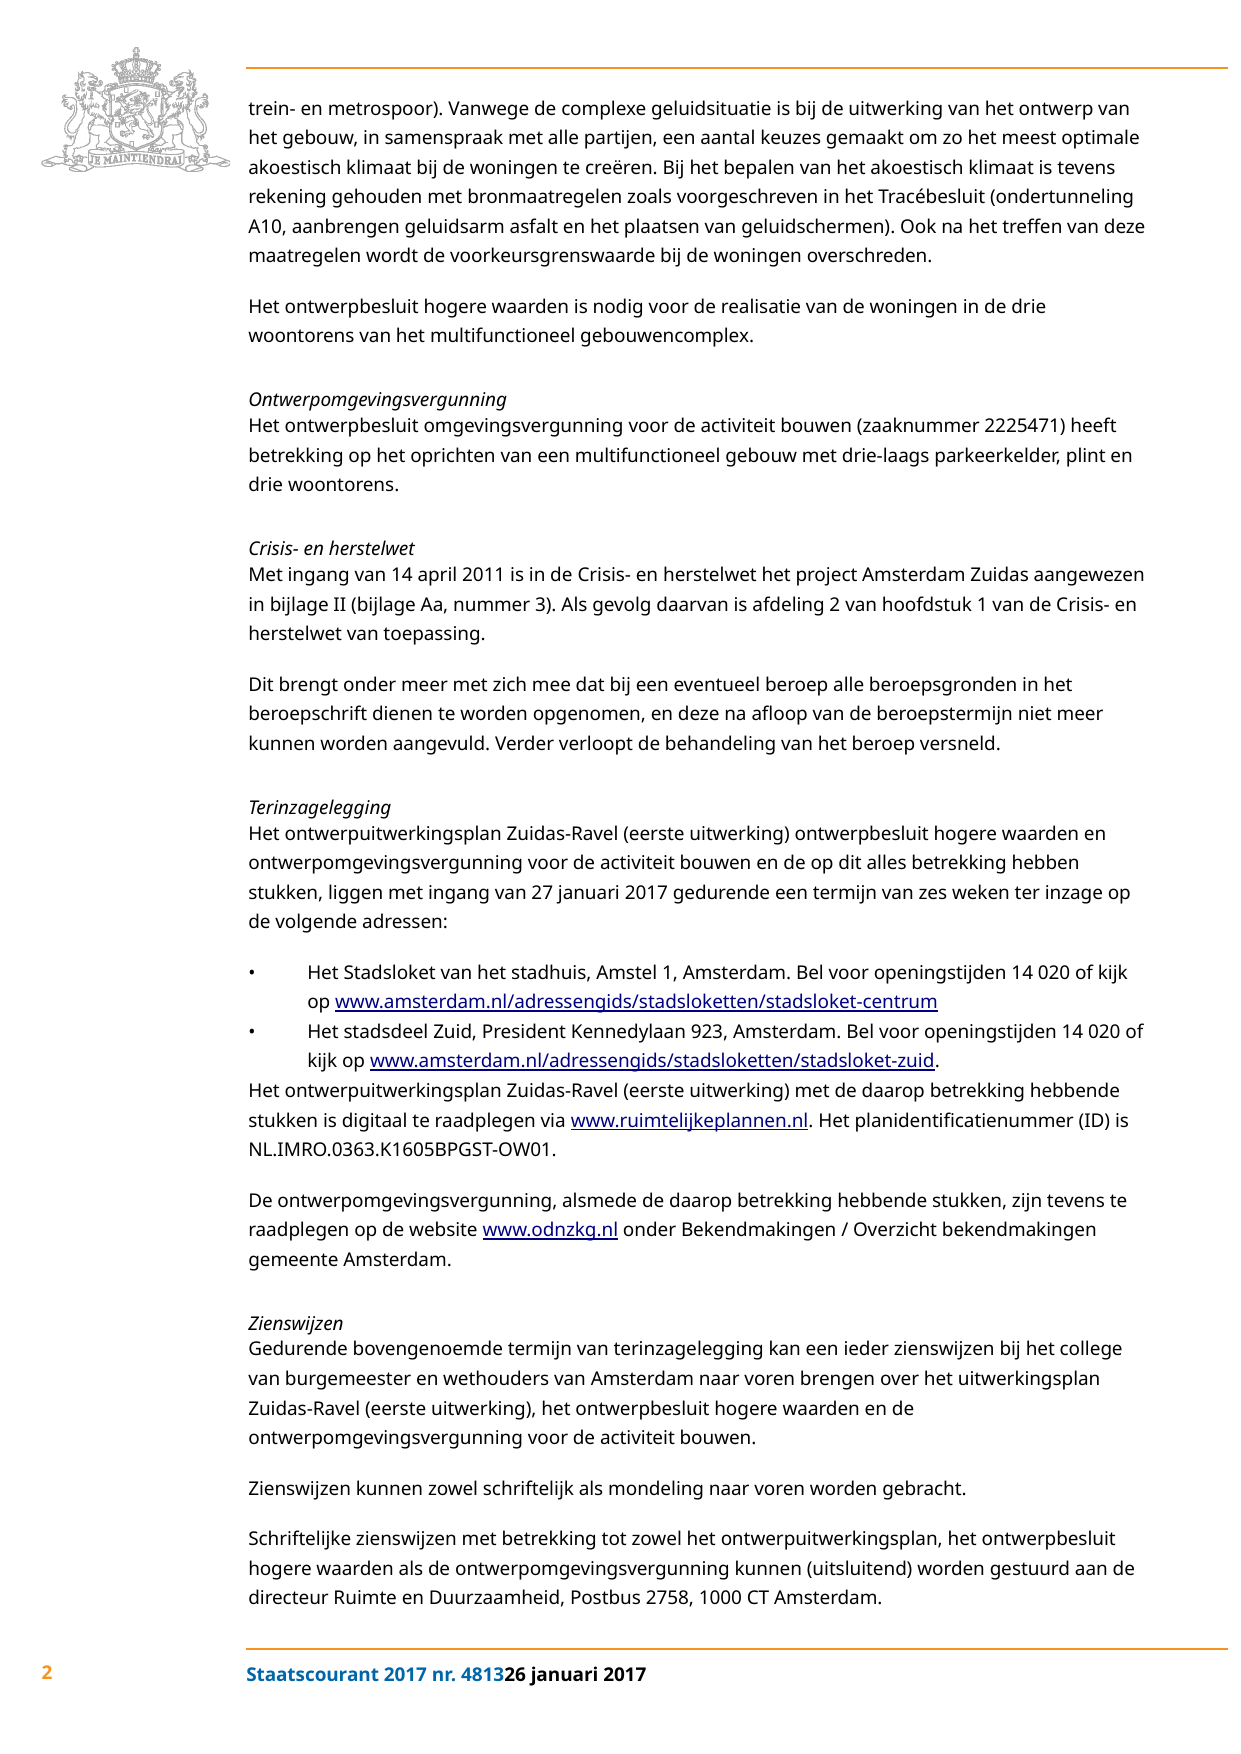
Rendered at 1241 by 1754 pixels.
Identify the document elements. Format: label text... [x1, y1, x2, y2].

text Met ingang van 14 april 2011 is in de Crisis- en herstelwet het project Amsterdam Zuidas aangewezen in bijlage II (bijlage Aa, nummer 3). Als gevolg daarvan is afdeling 2 van hoofdstuk 1 van de Crisis- en herstelwet van toepassing. [248, 561, 1152, 646]
picture [41, 47, 231, 172]
text Crisis- en herstelwet [248, 536, 1152, 561]
list Het stadsdeel Zuid, President Kennedylaan 923, Amsterdam. Bel voor openingstijden 14 020 of kijk op www.amsterdam.nl/adressengids/stadsloketten/stadsloket-zuid. [248, 1018, 1152, 1073]
text De ontwerpomgevingsvergunning, alsmede de daarop betrekking hebbende stukken, zijn tevens te raadplegen op de website www.odnzkg.nl onder Bekendmakingen / Overzicht bekendmakingen gemeente Amsterdam. [248, 1187, 1152, 1272]
text Gedurende bovengenoemde termijn van terinzagelegging kan een ieder zienswijzen bij het college van burgemeester en wethouders van Amsterdam naar voren brengen over het uitwerkingsplan Zuidas-Ravel (eerste uitwerking), het ontwerpbesluit hogere waarden en de ontwerpomgevingsvergunning voor de activiteit bouwen. [248, 1336, 1152, 1450]
text Het ontwerpbesluit hogere waarden is nodig voor de realisatie van de woningen in de drie woontorens van het multifunctioneel gebouwencomplex. [248, 293, 1152, 348]
text Zienswijzen kunnen zowel schriftelijk als mondeling naar voren worden gebracht. [248, 1475, 1152, 1501]
text Het ontwerpbesluit omgevingsvergunning voor de activiteit bouwen (zaaknummer 2225471) heeft betrekking op het oprichten van een multifunctioneel gebouw met drie-laags parkeerkelder, plint en drie woontorens. [248, 412, 1152, 497]
text Het ontwerpuitwerkingsplan Zuidas-Ravel (eerste uitwerking) met de daarop betrekking hebbende stukken is digitaal te raadplegen via www.ruimtelijkeplannen.nl. Het planidentificatienummer (ID) is NL.IMRO.0363.K1605BPGST-OW01. [248, 1077, 1152, 1162]
text Terinzagelegging [248, 794, 1152, 820]
text Het ontwerpuitwerkingsplan Zuidas-Ravel (eerste uitwerking) ontwerpbesluit hogere waarden en ontwerpomgevingsvergunning voor de activiteit bouwen en de op dit alles betrekking hebben stukken, liggen met ingang van 27 januari 2017 gedurende een termijn van zes weken ter inzage op de volgende adressen: [248, 820, 1152, 934]
list Het Stadsloket van het stadhuis, Amstel 1, Amsterdam. Bel voor openingstijden 14 020 of kijk op www.amsterdam.nl/adressengids/stadsloketten/stadsloket-centrum [248, 959, 1152, 1014]
text Ontwerpomgevingsvergunning [248, 387, 1152, 412]
text trein- en metrospoor). Vanwege de complexe geluidsituatie is bij de uitwerking van het ontwerp van het gebouw, in samenspraak met alle partijen, een aantal keuzes gemaakt om zo het meest optimale akoestisch klimaat bij de woningen te creëren. Bij het bepalen van het akoestisch klimaat is tevens rekening gehouden met bronmaatregelen zoals voorgeschreven in het Tracébesluit (ondertunneling A10, aanbrengen geluidsarm asfalt en het plaatsen van geluidschermen). Ook na het treffen van deze maatregelen wordt de voorkeursgrenswaarde bij de woningen overschreden. [248, 95, 1152, 268]
text Dit brengt onder meer met zich mee dat bij een eventueel beroep alle beroepsgronden in het beroepschrift dienen te worden opgenomen, en deze na afloop van de beroepstermijn niet meer kunnen worden aangevuld. Verder verloopt de behandeling van het beroep versneld. [248, 671, 1152, 756]
text Zienswijzen [248, 1310, 1152, 1336]
text Schriftelijke zienswijzen met betrekking tot zowel het ontwerpuitwerkingsplan, het ontwerpbesluit hogere waarden als de ontwerpomgevingsvergunning kunnen (uitsluitend) worden gestuurd aan de directeur Ruimte en Duurzaamheid, Postbus 2758, 1000 CT Amsterdam. [248, 1525, 1152, 1610]
